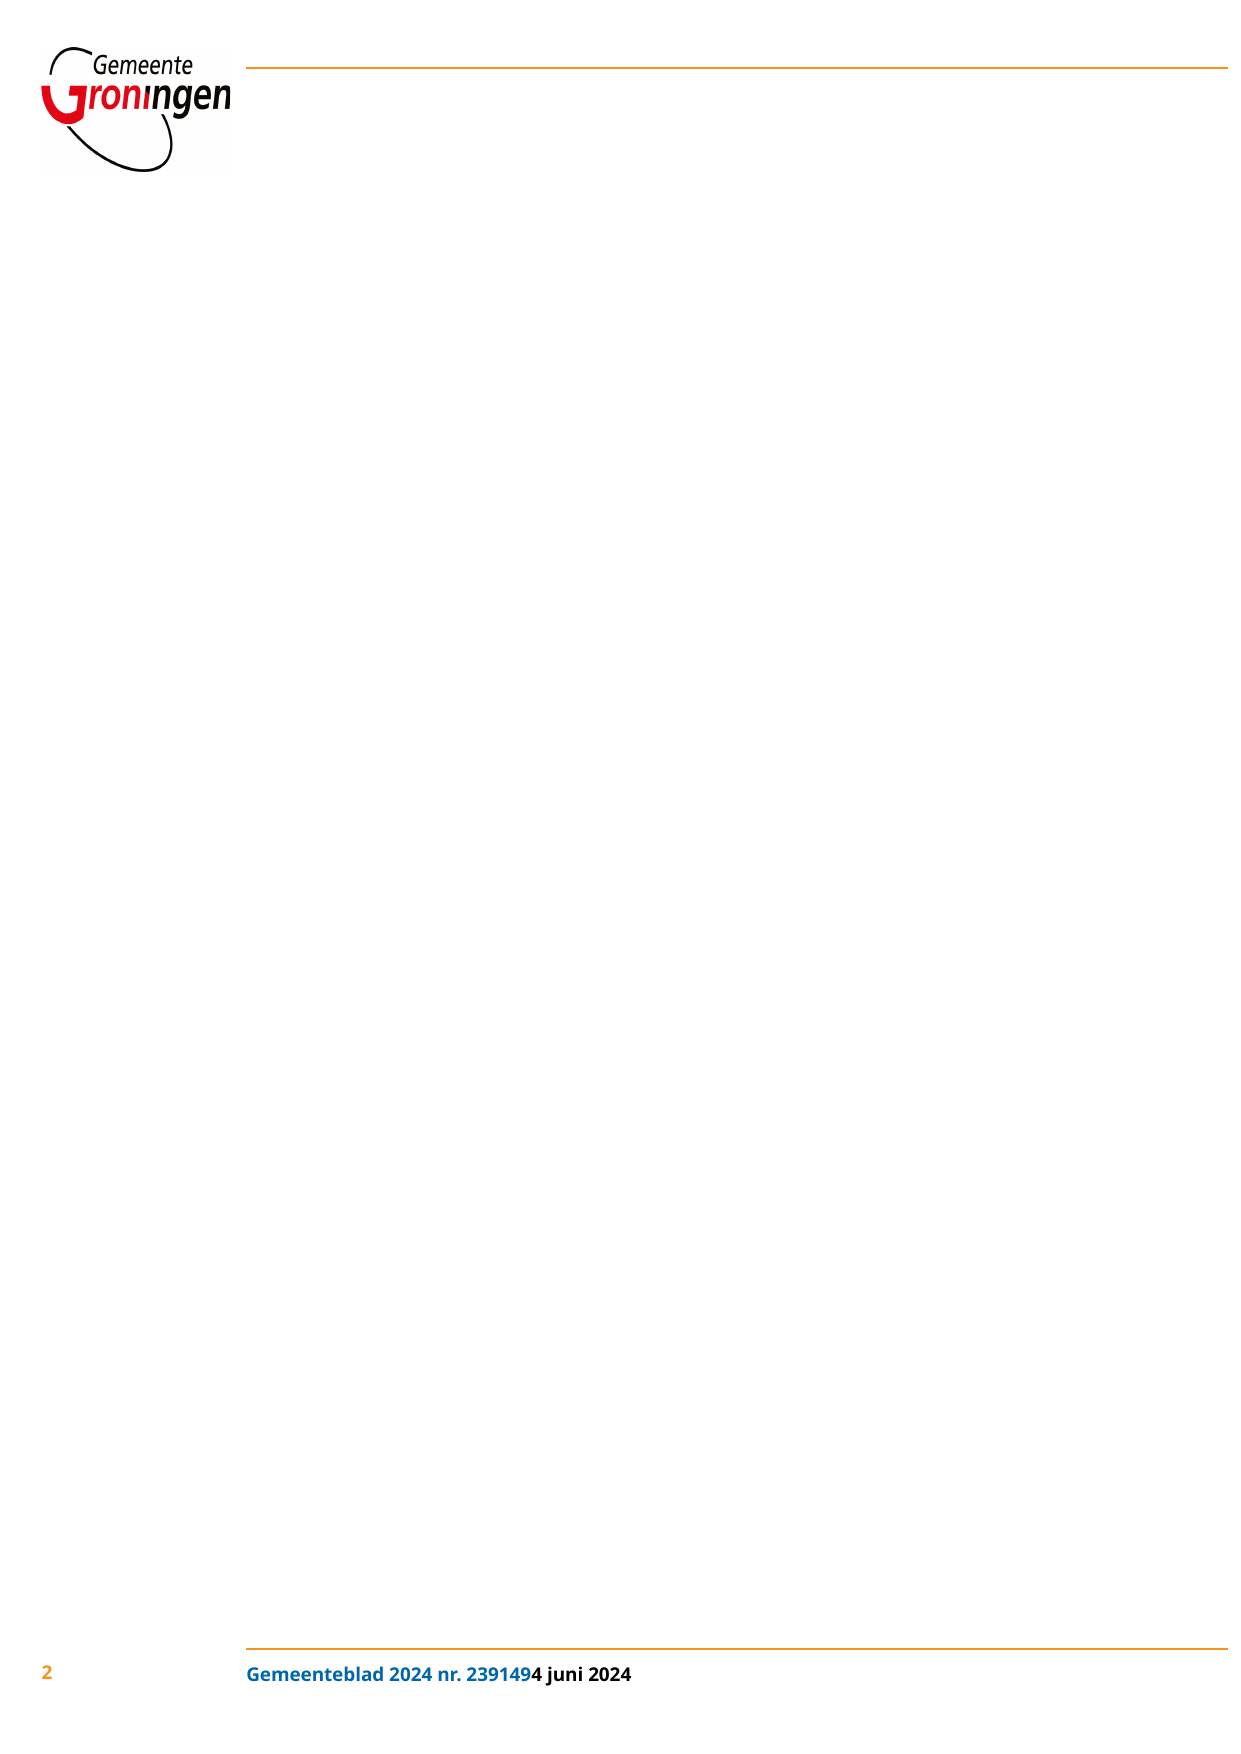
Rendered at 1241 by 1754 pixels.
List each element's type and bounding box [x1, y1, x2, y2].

picture [41, 47, 231, 172]
